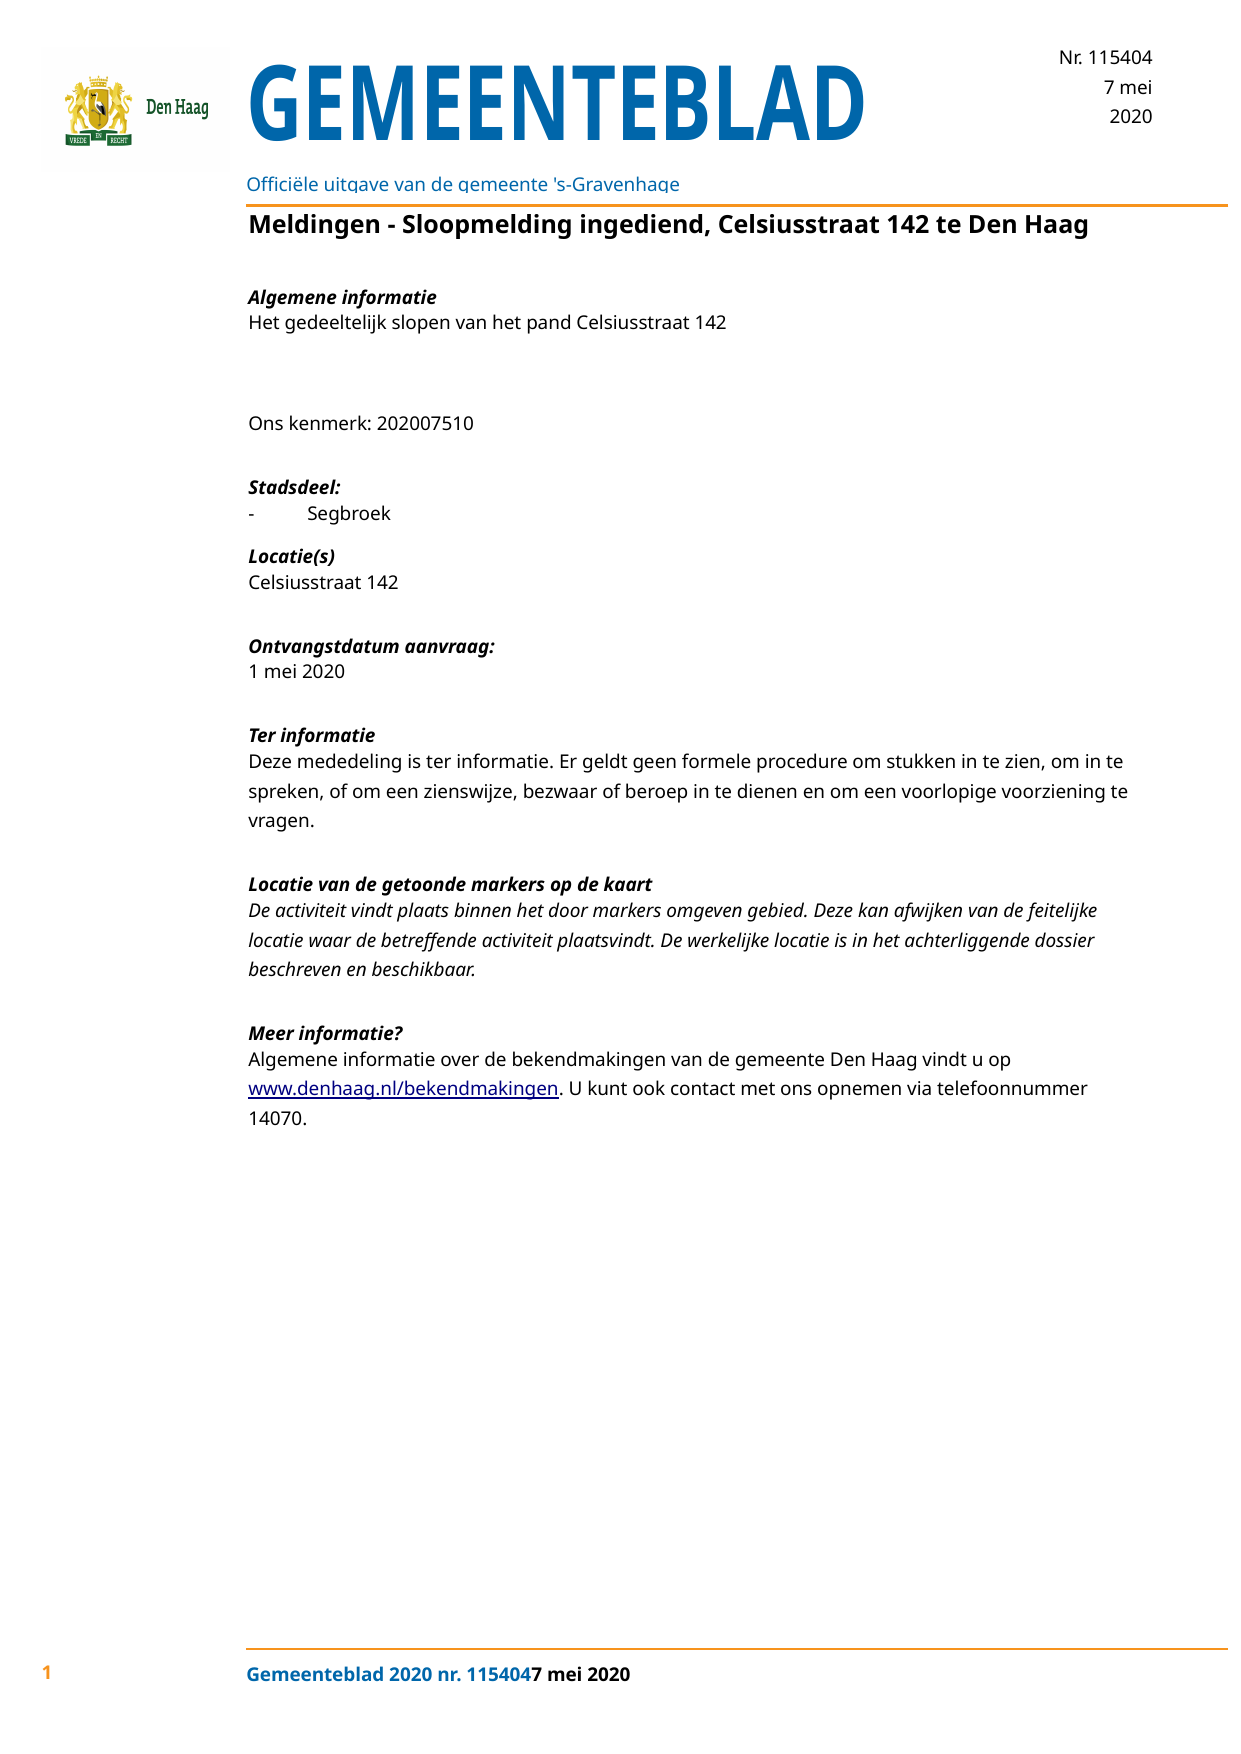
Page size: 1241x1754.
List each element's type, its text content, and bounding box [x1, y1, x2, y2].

text Meer informatie? [248, 1020, 1152, 1046]
list Segbroek [248, 500, 1152, 526]
text Locatie(s) [248, 543, 1152, 569]
text Ter informatie [248, 723, 1152, 748]
text Het gedeeltelijk slopen van het pand Celsiusstraat 142 [248, 309, 1152, 335]
text Ontvangstdatum aanvraag: [248, 633, 1152, 659]
text 1 mei 2020 [248, 659, 1152, 684]
text Celsiusstraat 142 [248, 569, 1152, 595]
text Locatie van de getoonde markers op de kaart [248, 871, 1152, 897]
text Stadsdeel: [248, 474, 1152, 500]
text Meldingen - Sloopmelding ingediend, Celsiusstraat 142 te Den Haag [248, 207, 1152, 241]
text Ons kenmerk: 202007510 [248, 410, 1152, 436]
text De activiteit vindt plaats binnen het door markers omgeven gebied. Deze kan afwijken van de feitelijke locatie waar de betreffende activiteit plaatsvindt. De werkelijke locatie is in het achterliggende dossier beschreven en beschikbaar. [248, 897, 1152, 982]
text Algemene informatie [248, 284, 1152, 309]
text Deze mededeling is ter informatie. Er geldt geen formele procedure om stukken in te zien, om in te spreken, of om een zienswijze, bezwaar of beroep in te dienen en om een voorlopige voorziening te vragen. [248, 748, 1152, 833]
text Algemene informatie over de bekendmakingen van de gemeente Den Haag vindt u op www.denhaag.nl/bekendmakingen. U kunt ook contact met ons opnemen via telefoonnummer 14070. [248, 1046, 1152, 1131]
picture [41, 47, 231, 172]
